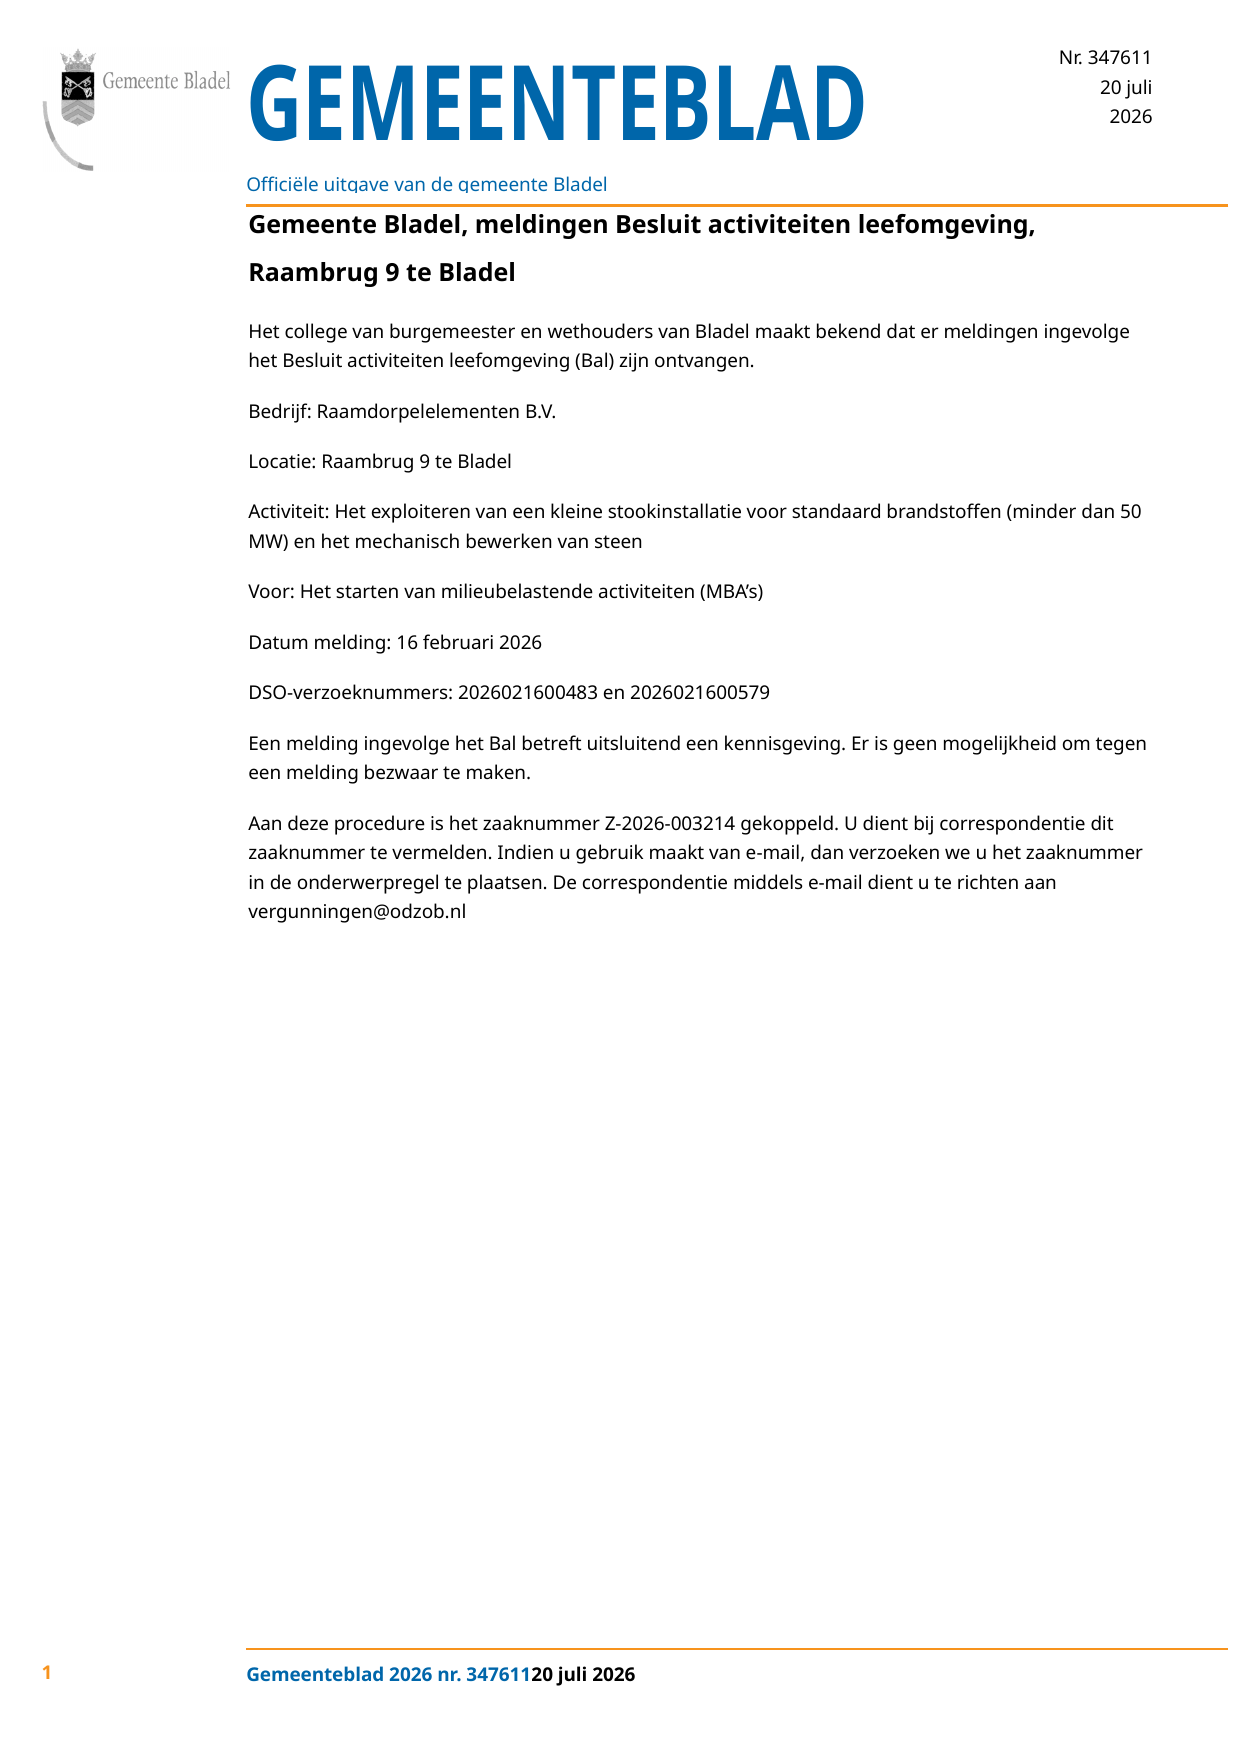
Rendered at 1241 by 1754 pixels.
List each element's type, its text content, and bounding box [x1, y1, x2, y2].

text Gemeente Bladel, meldingen Besluit activiteiten leefomgeving, Raambrug 9​ te Bladel [248, 207, 1152, 288]
text Het college van burgemeester en wethouders van Bladel​ maakt bekend dat er meldingen ingevolge het Besluit activiteiten leefomgeving (Bal) zijn ontvangen. [248, 318, 1152, 373]
text DSO-verzoeknummers: 2026021600483 en 2026021600579 [248, 679, 1152, 705]
text Voor: Het starten van milieubelastende activiteiten (MBA’s) [248, 579, 1152, 604]
text Locatie: Raambrug 9​ te Bladel [248, 448, 1152, 474]
text Activiteit: Het exploiteren van een kleine stookinstallatie voor standaard brandstoffen (minder dan 50 MW) en het mechanisch bewerken van steen [248, 499, 1152, 554]
text Een melding ingevolge het Bal betreft uitsluitend een kennisgeving. Er is geen mogelijkheid om tegen een melding bezwaar te maken. [248, 730, 1152, 785]
picture [41, 47, 231, 172]
text Datum melding: 16 februari 2026 [248, 629, 1152, 655]
text Bedrijf: Raamdorpelelementen B.V. [248, 398, 1152, 424]
text Aan deze procedure is het zaaknummer Z-2026-003214 gekoppeld. U dient bij correspondentie dit zaaknummer te vermelden. Indien u gebruik maakt van e-mail, dan verzoeken we u het zaaknummer in de onderwerpregel te plaatsen. De correspondentie middels e-mail dient u te richten aan vergunningen@odzob.nl [248, 810, 1152, 924]
